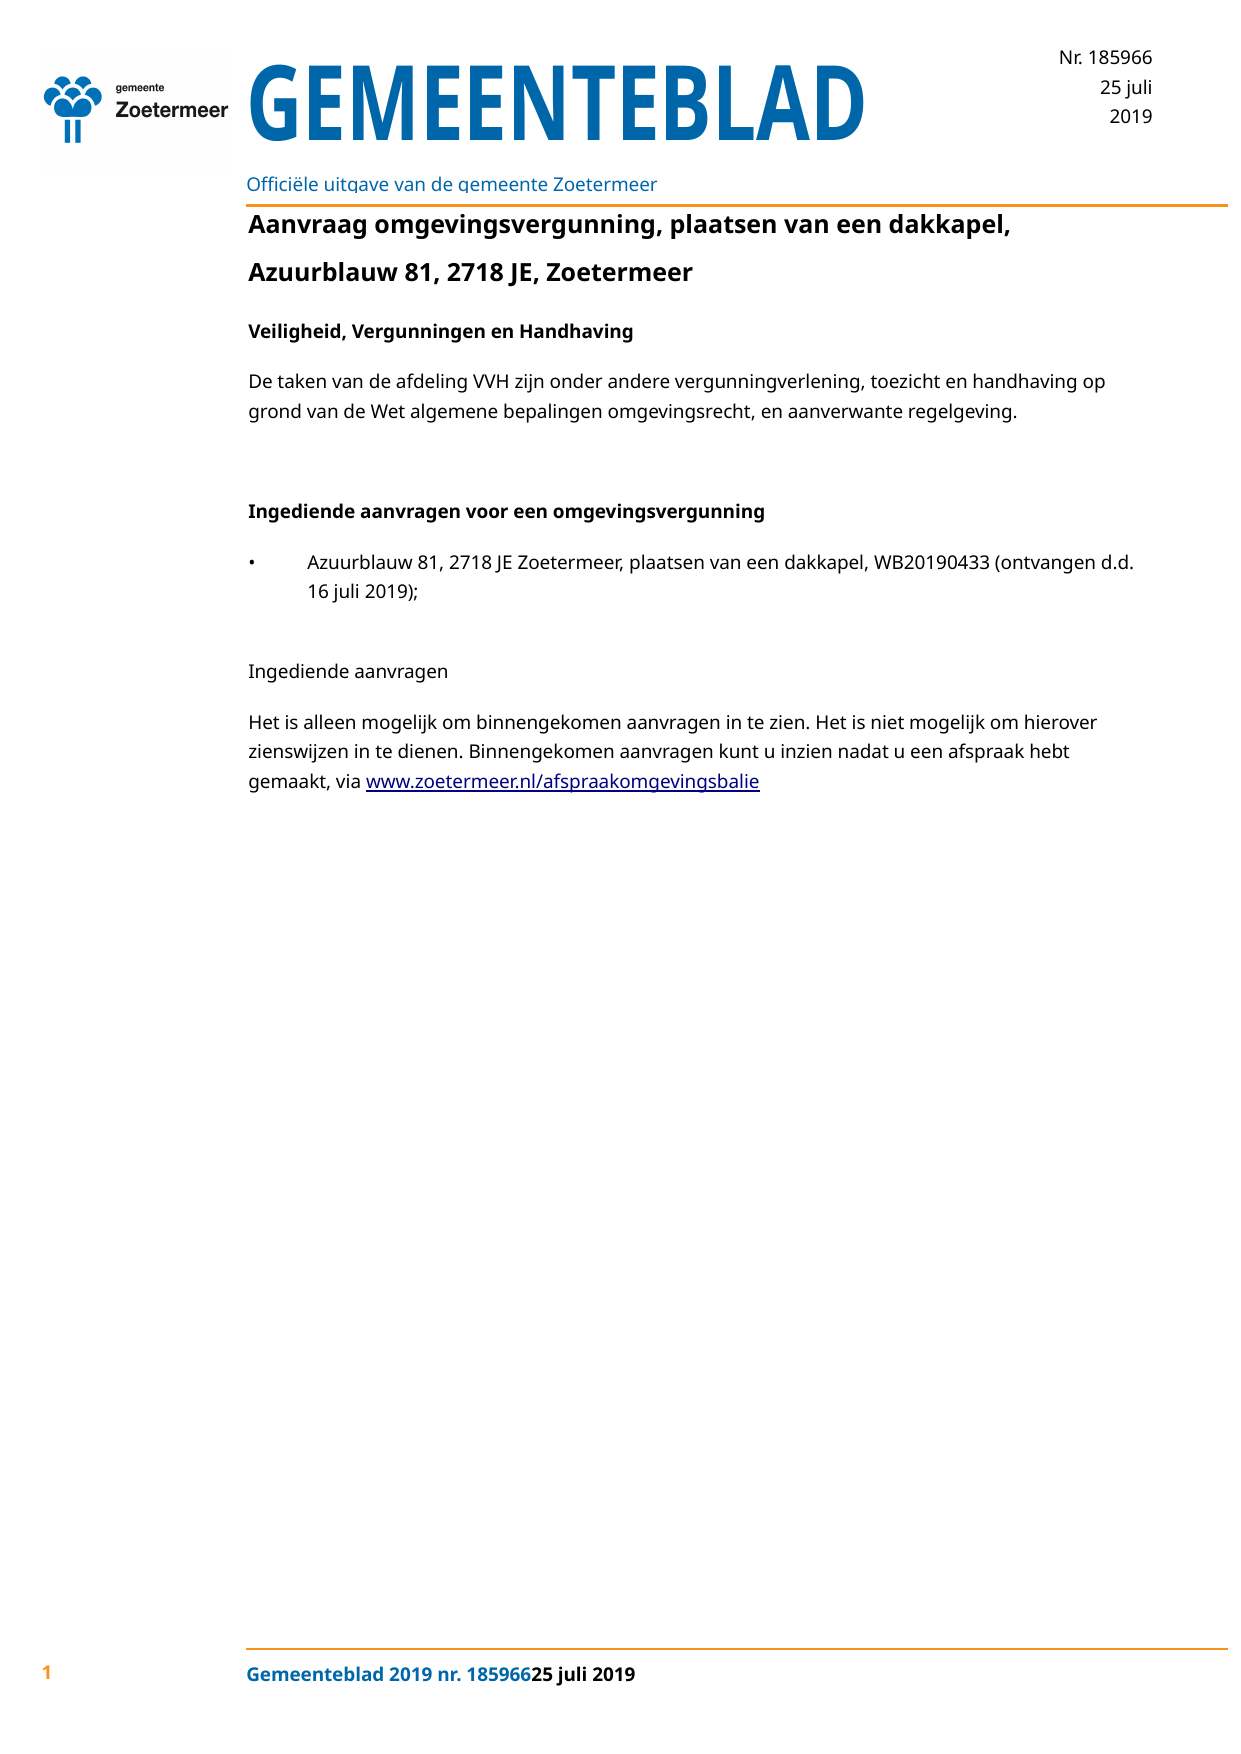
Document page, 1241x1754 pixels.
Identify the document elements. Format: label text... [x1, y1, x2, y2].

text Het is alleen mogelijk om binnengekomen aanvragen in te zien. Het is niet mogelijk om hierover zienswijzen in te dienen. Binnengekomen aanvragen kunt u inzien nadat u een afspraak hebt gemaakt, via www.zoetermeer.nl/afspraakomgevingsbalie [248, 709, 1152, 794]
text Ingediende aanvragen [248, 659, 1152, 684]
text De taken van de afdeling VVH zijn onder andere vergunningverlening, toezicht en handhaving op grond van de Wet algemene bepalingen omgevingsrecht, en aanverwante regelgeving. [248, 368, 1152, 424]
list Azuurblauw 81, 2718 JE Zoetermeer, plaatsen van een dakkapel, WB20190433 (ontvangen d.d. 16 juli 2019); [248, 549, 1152, 604]
text Ingediende aanvragen voor een omgevingsvergunning [248, 499, 1152, 524]
text Veiligheid, Vergunningen en Handhaving [248, 318, 1152, 344]
picture [41, 47, 231, 172]
text Aanvraag omgevingsvergunning, plaatsen van een dakkapel, Azuurblauw 81, 2718 JE, Zoetermeer [248, 207, 1152, 288]
